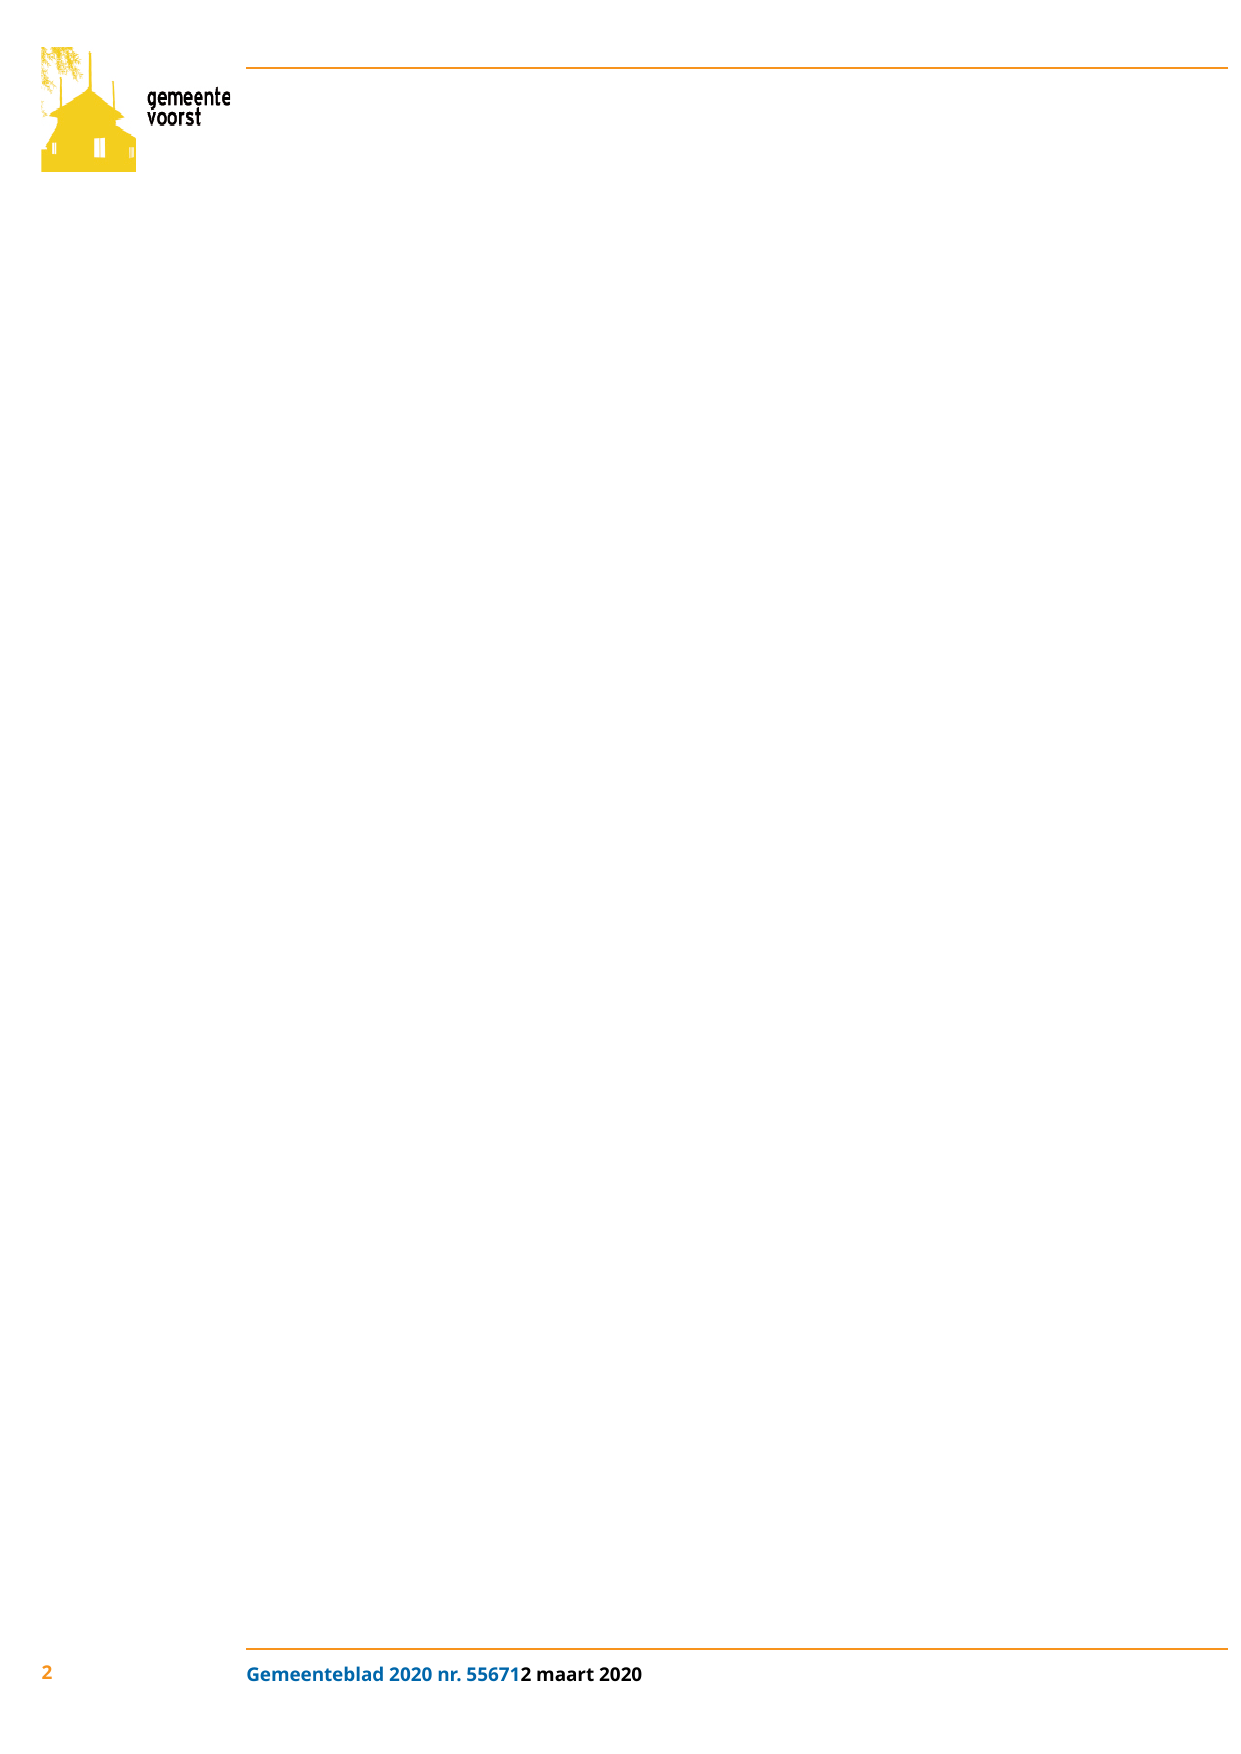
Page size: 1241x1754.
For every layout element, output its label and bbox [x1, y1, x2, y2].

picture [41, 47, 231, 172]
